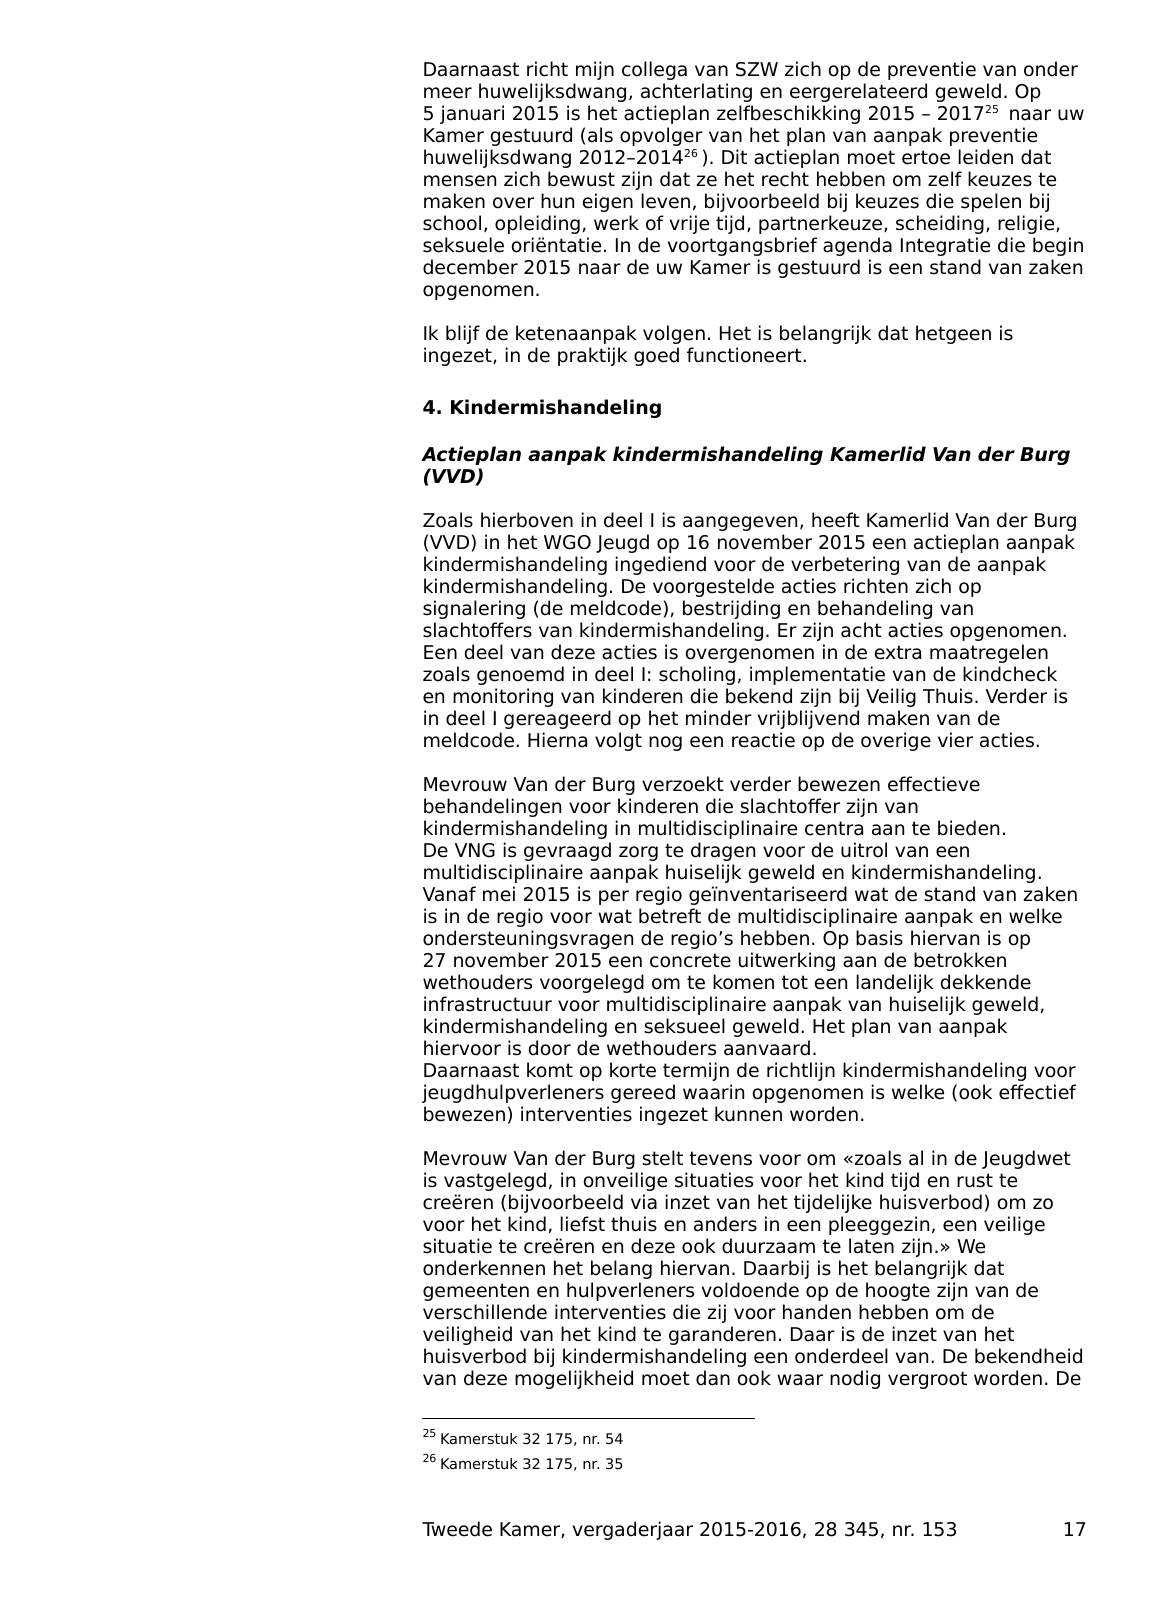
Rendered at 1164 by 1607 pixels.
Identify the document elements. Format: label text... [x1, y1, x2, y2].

subtitle 4. Kindermishandeling [422, 397, 1087, 419]
text Kamerstuk 32 175, nr. 35 [422, 1452, 1087, 1474]
text Mevrouw Van der Burg verzoekt verder bewezen effectieve behandelingen voor kinderen die slachtoffer zijn van kindermishandeling in multidisciplinaire centra aan te bieden. [422, 774, 1087, 840]
text De VNG is gevraagd zorg te dragen voor de uitrol van een multidisciplinaire aanpak huiselijk geweld en kindermishandeling. Vanaf mei 2015 is per regio geïnventariseerd wat de stand van zaken is in de regio voor wat betreft de multidisciplinaire aanpak en welke ondersteuningsvragen de regio’s hebben. Op basis hiervan is op 27 november 2015 een concrete uitwerking aan de betrokken wethouders voorgelegd om te komen tot een landelijk dekkende infrastructuur voor multidisciplinaire aanpak van huiselijk geweld, kindermishandeling en seksueel geweld. Het plan van aanpak hiervoor is door de wethouders aanvaard. [422, 840, 1087, 1060]
text Daarnaast komt op korte termijn de richtlijn kindermishandeling voor jeugdhulpverleners gereed waarin opgenomen is welke (ook effectief bewezen) interventies ingezet kunnen worden. [422, 1060, 1087, 1126]
subtitle Actieplan aanpak kindermishandeling Kamerlid Van der Burg (VVD) [422, 444, 1087, 488]
text Zoals hierboven in deel I is aangegeven, heeft Kamerlid Van der Burg (VVD) in het WGO Jeugd op 16 november 2015 een actieplan aanpak kindermishandeling ingediend voor de verbetering van de aanpak kindermishandeling. De voorgestelde acties richten zich op signalering (de meldcode), bestrijding en behandeling van slachtoffers van kindermishandeling. Er zijn acht acties opgenomen. Een deel van deze acties is overgenomen in de extra maatregelen zoals genoemd in deel I: scholing, implementatie van de kindcheck en monitoring van kinderen die bekend zijn bij Veilig Thuis. Verder is in deel I gereageerd op het minder vrijblijvend maken van de meldcode. Hierna volgt nog een reactie op de overige vier acties. [422, 510, 1087, 752]
text Ik blijf de ketenaanpak volgen. Het is belangrijk dat hetgeen is ingezet, in de praktijk goed functioneert. [422, 323, 1087, 367]
text Kamerstuk 32 175, nr. 54 [422, 1427, 1087, 1449]
text Mevrouw Van der Burg stelt tevens voor om «zoals al in de Jeugdwet is vastgelegd, in onveilige situaties voor het kind tijd en rust te creëren (bijvoorbeeld via inzet van het tijdelijke huisverbod) om zo voor het kind, liefst thuis en anders in een pleeggezin, een veilige situatie te creëren en deze ook duurzaam te laten zijn.» We onderkennen het belang hiervan. Daarbij is het belangrijk dat gemeenten en hulpverleners voldoende op de hoogte zijn van de verschillende interventies die zij voor handen hebben om de veiligheid van het kind te garanderen. Daar is de inzet van het huisverbod bij kindermishandeling een onderdeel van. De bekendheid van deze mogelijkheid moet dan ook waar nodig vergroot worden. De [422, 1148, 1087, 1390]
text Daarnaast richt mijn collega van SZW zich op de preventie van onder meer huwelijksdwang, achterlating en eergerelateerd geweld. Op 5 januari 2015 is het actieplan zelfbeschikking 2015 – 2017 naar uw Kamer gestuurd (als opvolger van het plan van aanpak preventie huwelijksdwang 2012–2014). Dit actieplan moet ertoe leiden dat mensen zich bewust zijn dat ze het recht hebben om zelf keuzes te maken over hun eigen leven, bijvoorbeeld bij keuzes die spelen bij school, opleiding, werk of vrije tijd, partnerkeuze, scheiding, religie, seksuele oriëntatie. In de voortgangsbrief agenda Integratie die begin december 2015 naar de uw Kamer is gestuurd is een stand van zaken opgenomen. [422, 59, 1087, 301]
